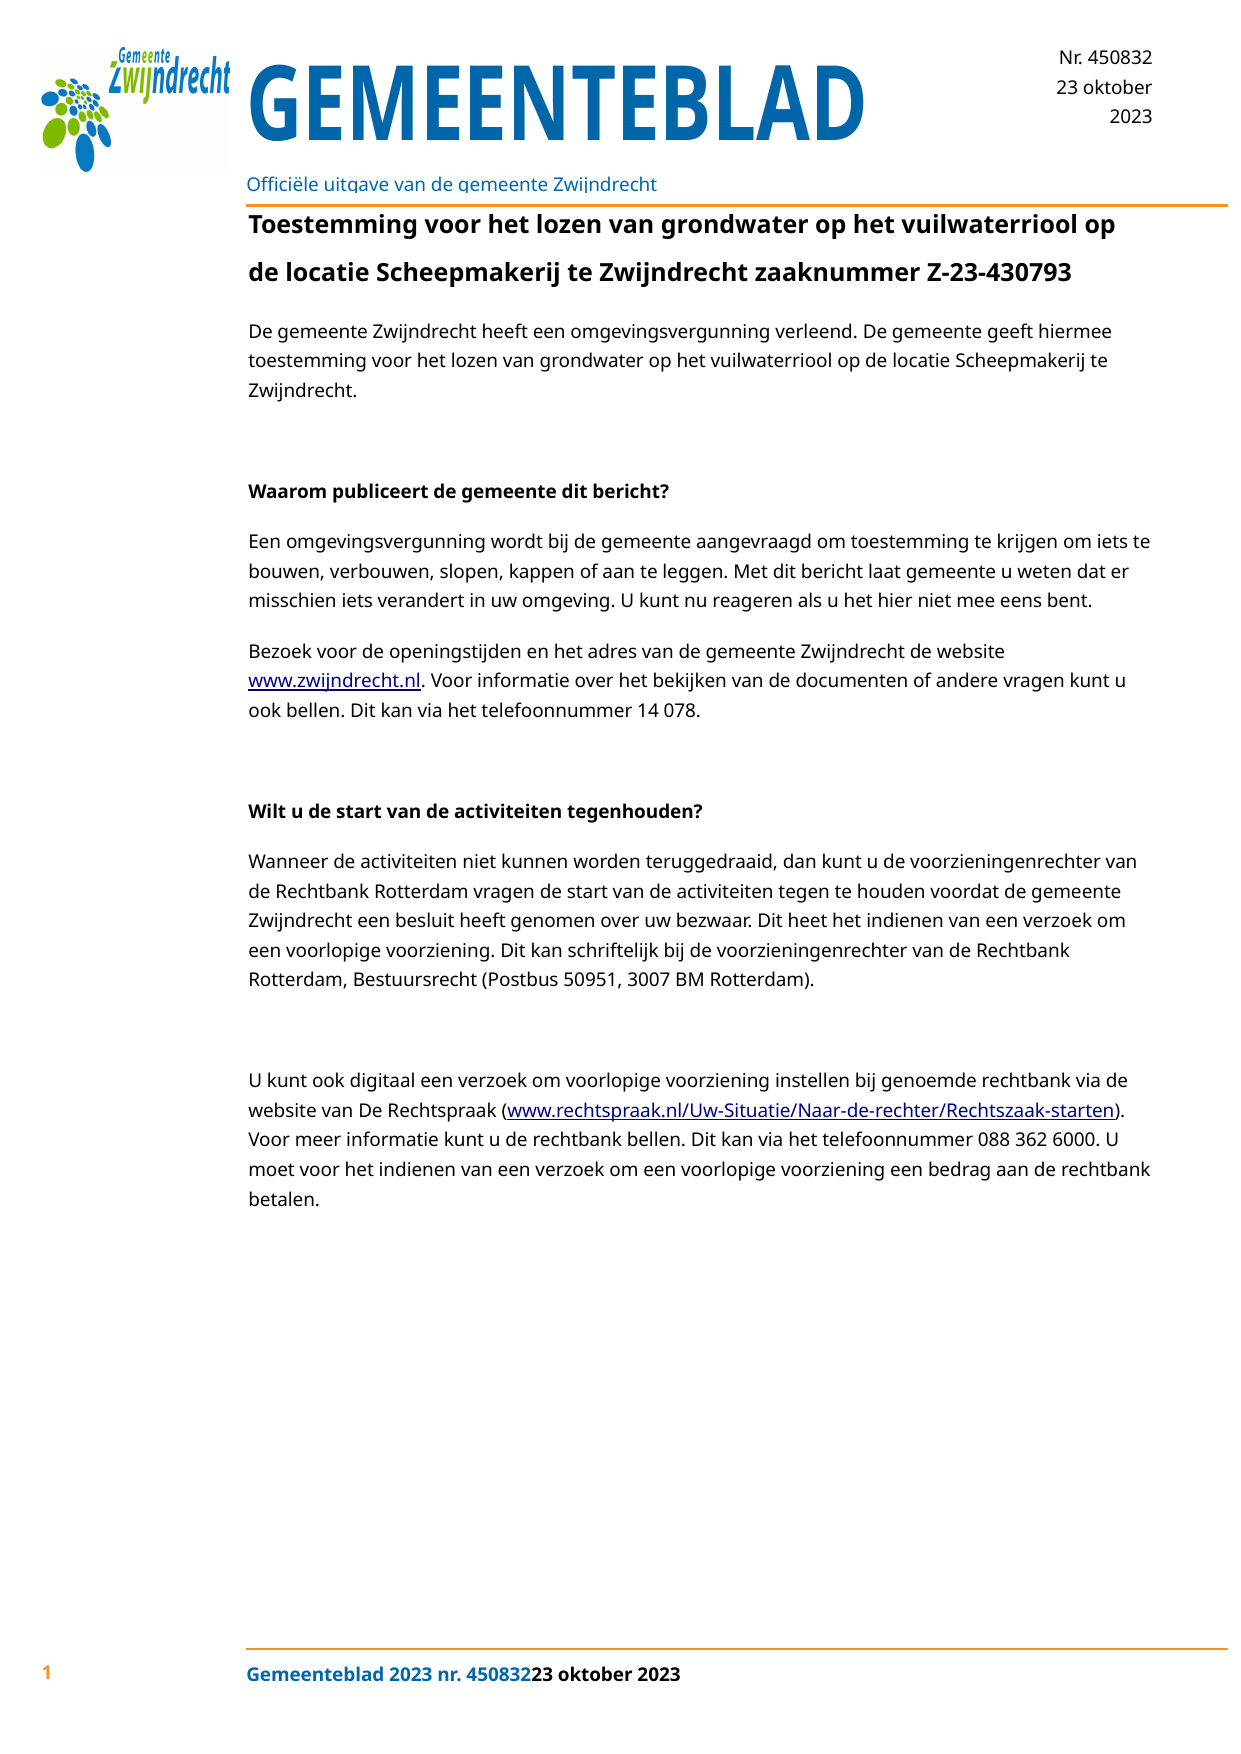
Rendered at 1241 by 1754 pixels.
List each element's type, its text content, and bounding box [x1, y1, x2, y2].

text Een omgevingsvergunning wordt bij de gemeente aangevraagd om toestemming te krijgen om iets te bouwen, verbouwen, slopen, kappen of aan te leggen. Met dit bericht laat gemeente u weten dat er misschien iets verandert in uw omgeving. U kunt nu reageren als u het hier niet mee eens bent. [248, 528, 1152, 613]
text Wilt u de start van de activiteiten tegenhouden? [248, 798, 1152, 824]
text Wanneer de activiteiten niet kunnen worden teruggedraaid, dan kunt u de voorzieningenrechter van de Rechtbank Rotterdam vragen de start van de activiteiten tegen te houden voordat de gemeente Zwijndrecht een besluit heeft genomen over uw bezwaar. Dit heet het indienen van een verzoek om een voorlopige voorziening. Dit kan schriftelijk bij de voorzieningenrechter van de Rechtbank Rotterdam, Bestuursrecht (Postbus 50951, 3007 BM Rotterdam). [248, 848, 1152, 992]
picture [41, 47, 231, 172]
text De gemeente Zwijndrecht heeft een omgevingsvergunning verleend. De gemeente geeft hiermee toestemming voor het lozen van grondwater op het vuilwaterriool op de locatie Scheepmakerij te Zwijndrecht. [248, 318, 1152, 403]
text Bezoek voor de openingstijden en het adres van de gemeente Zwijndrecht de website www.zwijndrecht.nl. Voor informatie over het bekijken van de documenten of andere vragen kunt u ook bellen. Dit kan via het telefoonnummer 14 078. [248, 638, 1152, 723]
text Toestemming voor het lozen van grondwater op het vuilwaterriool op de locatie Scheepmakerij te Zwijndrecht zaaknummer Z-23-430793 [248, 207, 1152, 288]
text Waarom publiceert de gemeente dit bericht? [248, 478, 1152, 504]
text U kunt ook digitaal een verzoek om voorlopige voorziening instellen bij genoemde rechtbank via de website van De Rechtspraak (www.rechtspraak.nl/Uw-Situatie/Naar-de-rechter/Rechtszaak-starten). Voor meer informatie kunt u de rechtbank bellen. Dit kan via het telefoonnummer 088 362 6000. U moet voor het indienen van een verzoek om een voorlopige voorziening een bedrag aan de rechtbank betalen. [248, 1067, 1152, 1212]
